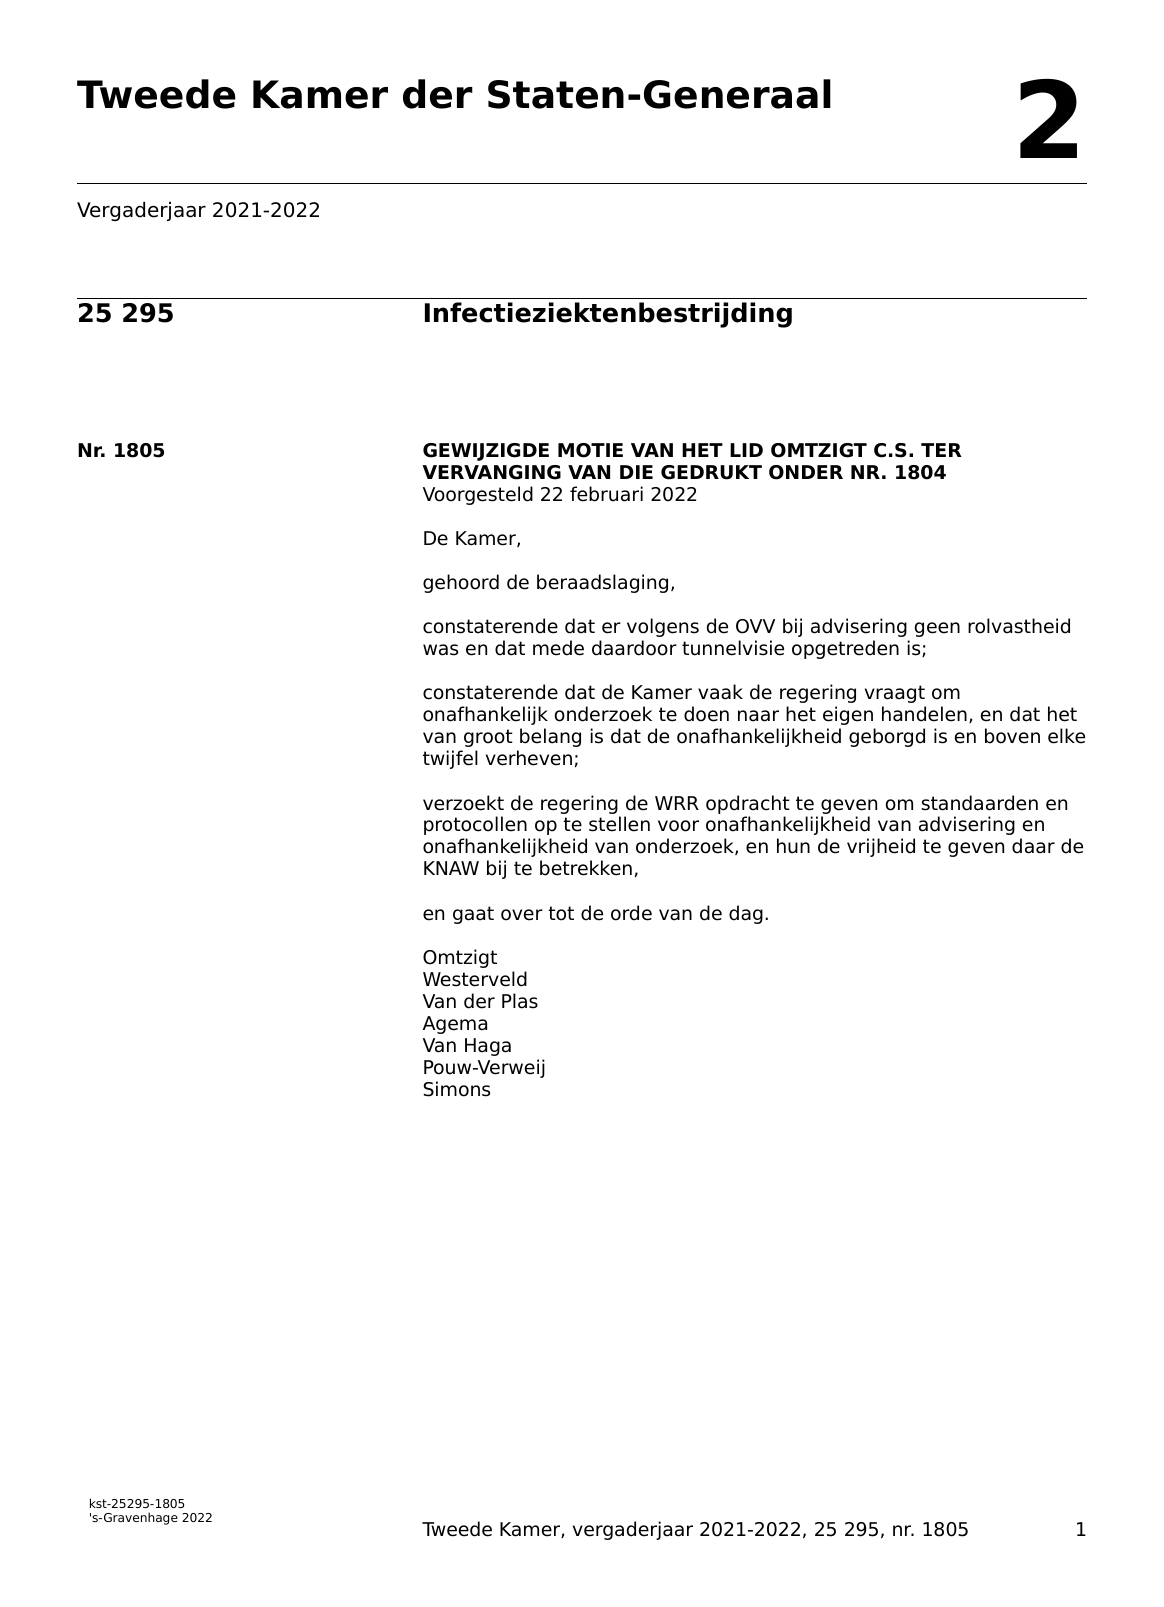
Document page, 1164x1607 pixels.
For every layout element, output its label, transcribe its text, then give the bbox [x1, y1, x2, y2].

text Voorgesteld 22 februari 2022 [422, 484, 1087, 506]
table_header Tweede Kamer der Staten-Generaal [77, 59, 886, 183]
text Simons [422, 1078, 1087, 1101]
subtitle Nr. 1805 GEWIJZIGDE MOTIE VAN HET LID OMTZIGT C.S. TER VERVANGING VAN DIE GEDRUKT ONDER NR. 1804 [77, 440, 1087, 484]
text constaterende dat de Kamer vaak de regering vraagt om onafhankelijk onderzoek te doen naar het eigen handelen, en dat het van groot belang is dat de onafhankelijkheid geborgd is en boven elke twijfel verheven; [422, 682, 1087, 770]
text kst-25295-1805 [88, 1497, 323, 1511]
table_header 2 [886, 59, 1087, 183]
text Omtzigt [422, 947, 1087, 969]
table_cell Vergaderjaar 2021-2022 [77, 184, 1087, 298]
text Agema [422, 1013, 1087, 1034]
text De Kamer, [422, 528, 1087, 550]
text constaterende dat er volgens de OVV bij advisering geen rolvastheid was en dat mede daardoor tunnelvisie opgetreden is; [422, 616, 1087, 660]
subtitle 25 295 Infectieziektenbestrijding [77, 299, 1087, 329]
text en gaat over tot de orde van de dag. [422, 902, 1087, 924]
text gehoord de beraadslaging, [422, 572, 1087, 594]
text Westerveld [422, 969, 1087, 991]
text verzoekt de regering de WRR opdracht te geven om standaarden en protocollen op te stellen voor onafhankelijkheid van advisering en onafhankelijkheid van onderzoek, en hun de vrijheid te geven daar de KNAW bij te betrekken, [422, 792, 1087, 880]
text Pouw-Verweij [422, 1057, 1087, 1078]
text Van Haga [422, 1034, 1087, 1057]
text 's-Gravenhage 2022 [88, 1511, 323, 1525]
text Van der Plas [422, 991, 1087, 1013]
